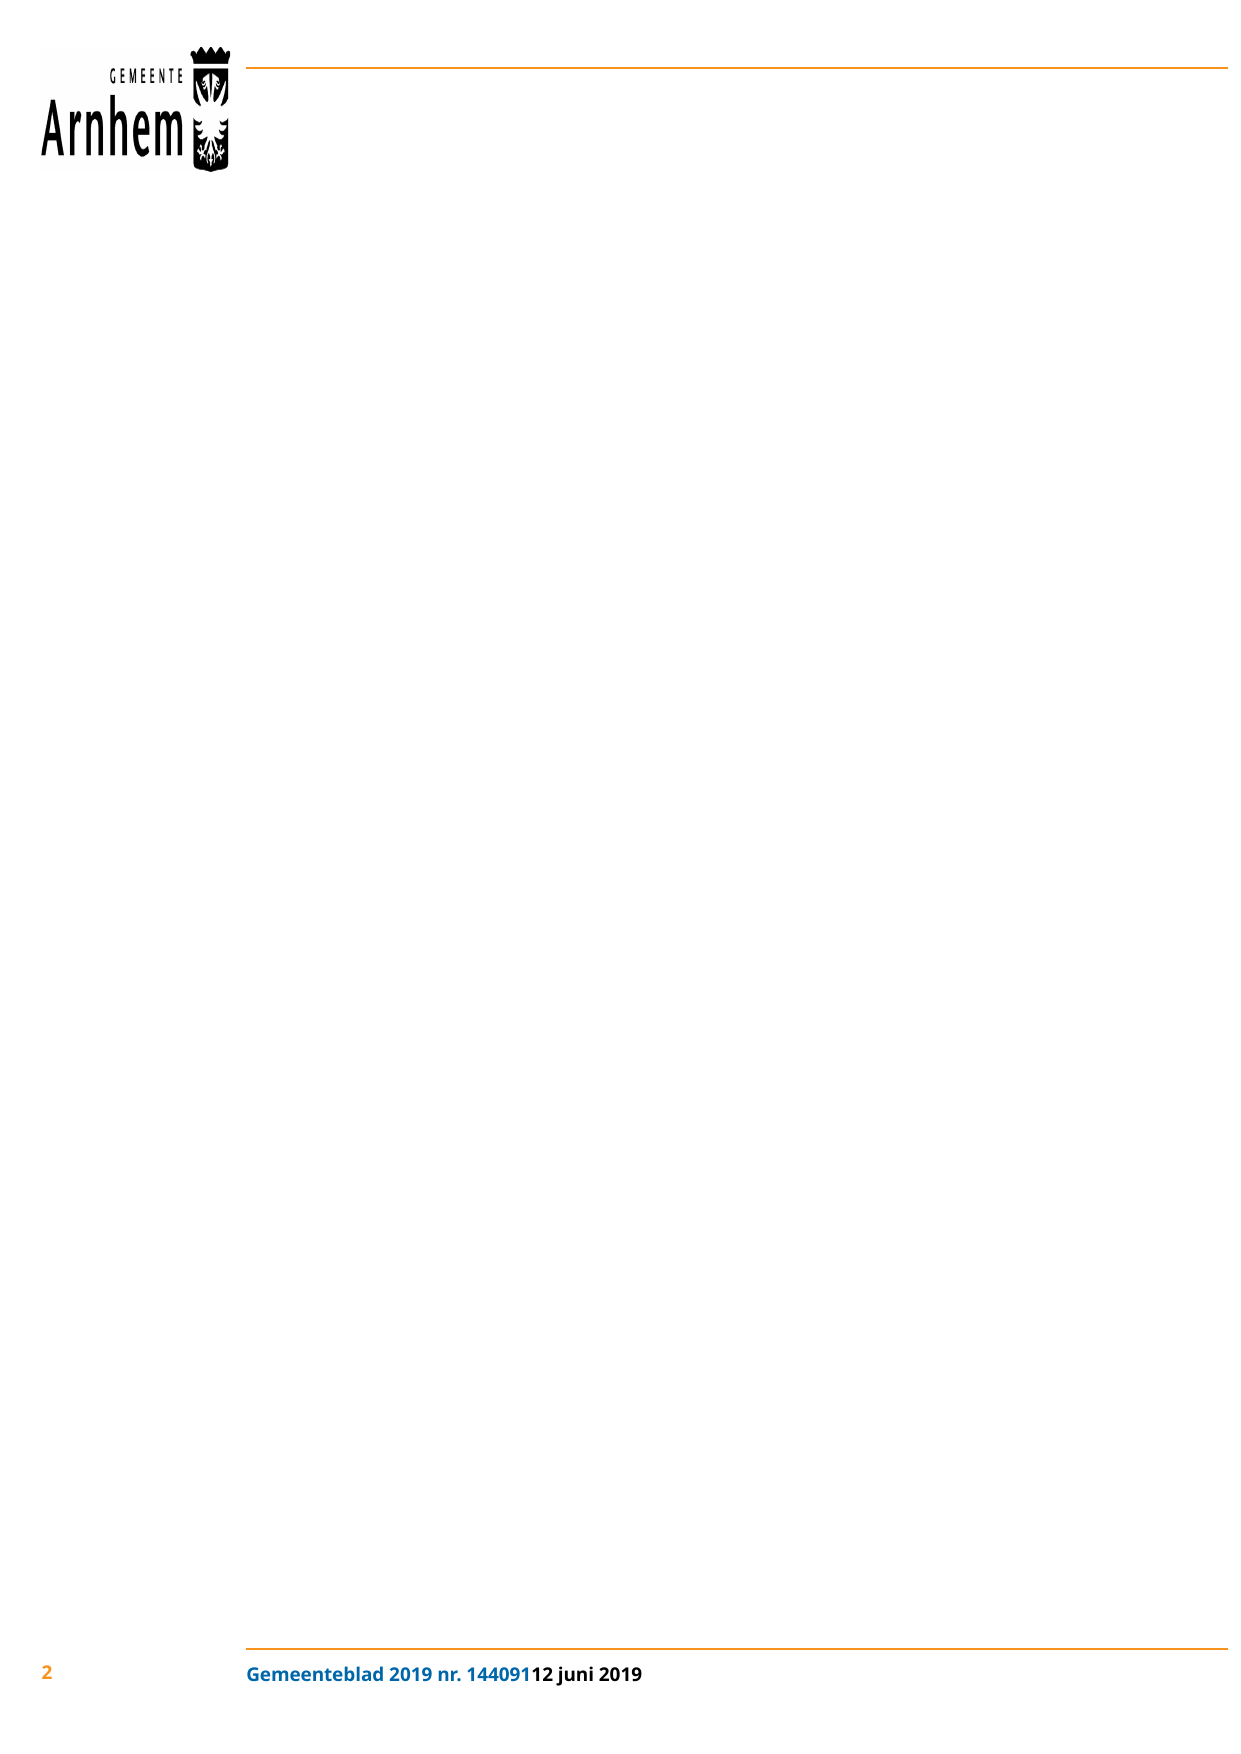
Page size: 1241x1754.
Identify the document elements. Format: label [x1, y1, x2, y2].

picture [41, 47, 231, 172]
